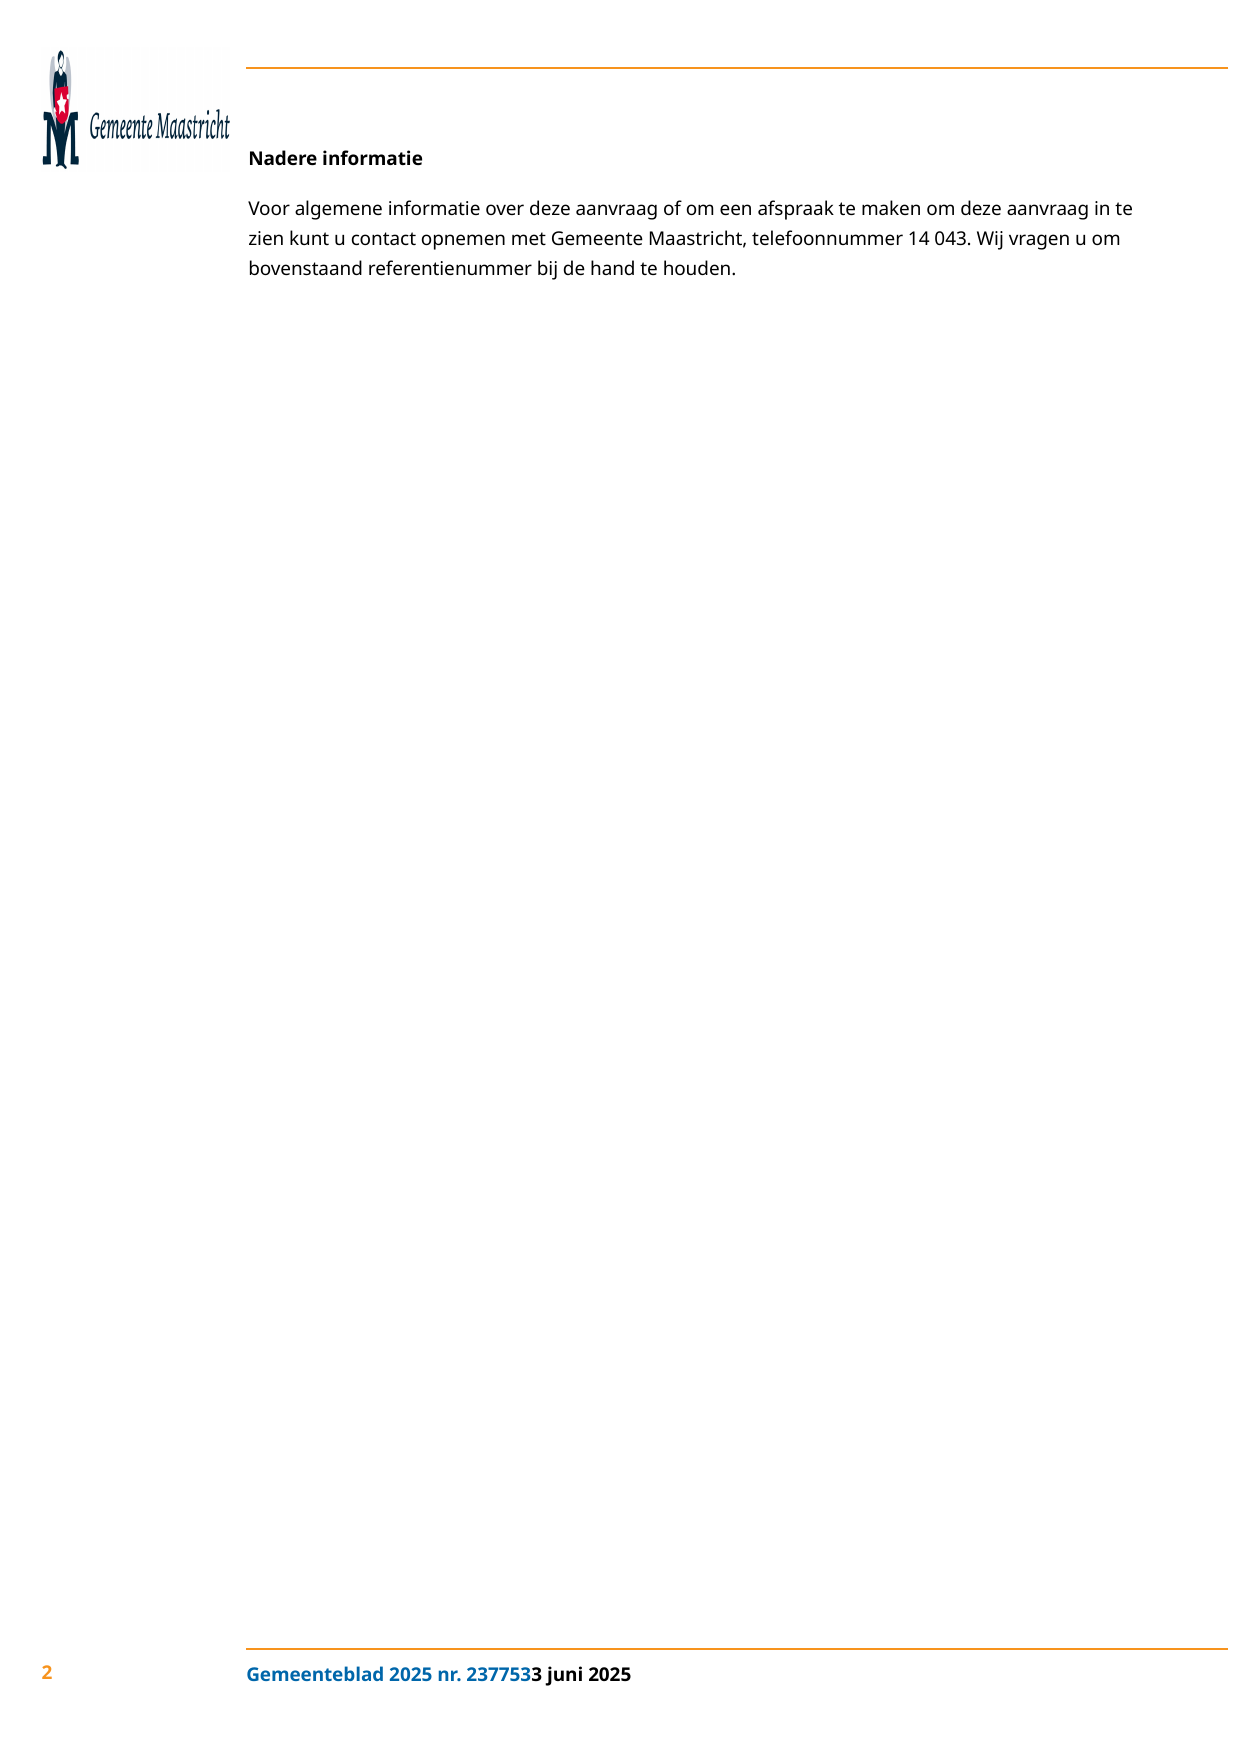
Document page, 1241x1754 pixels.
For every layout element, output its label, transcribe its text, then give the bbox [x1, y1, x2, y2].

picture [41, 47, 231, 172]
text Voor algemene informatie over deze aanvraag of om een afspraak te maken om deze aanvraag in te zien kunt u contact opnemen met Gemeente Maastricht, telefoonnummer 14 043. Wij vragen u om bovenstaand referentienummer bij de hand te houden. [248, 196, 1152, 281]
text Nadere informatie [248, 145, 1152, 171]
